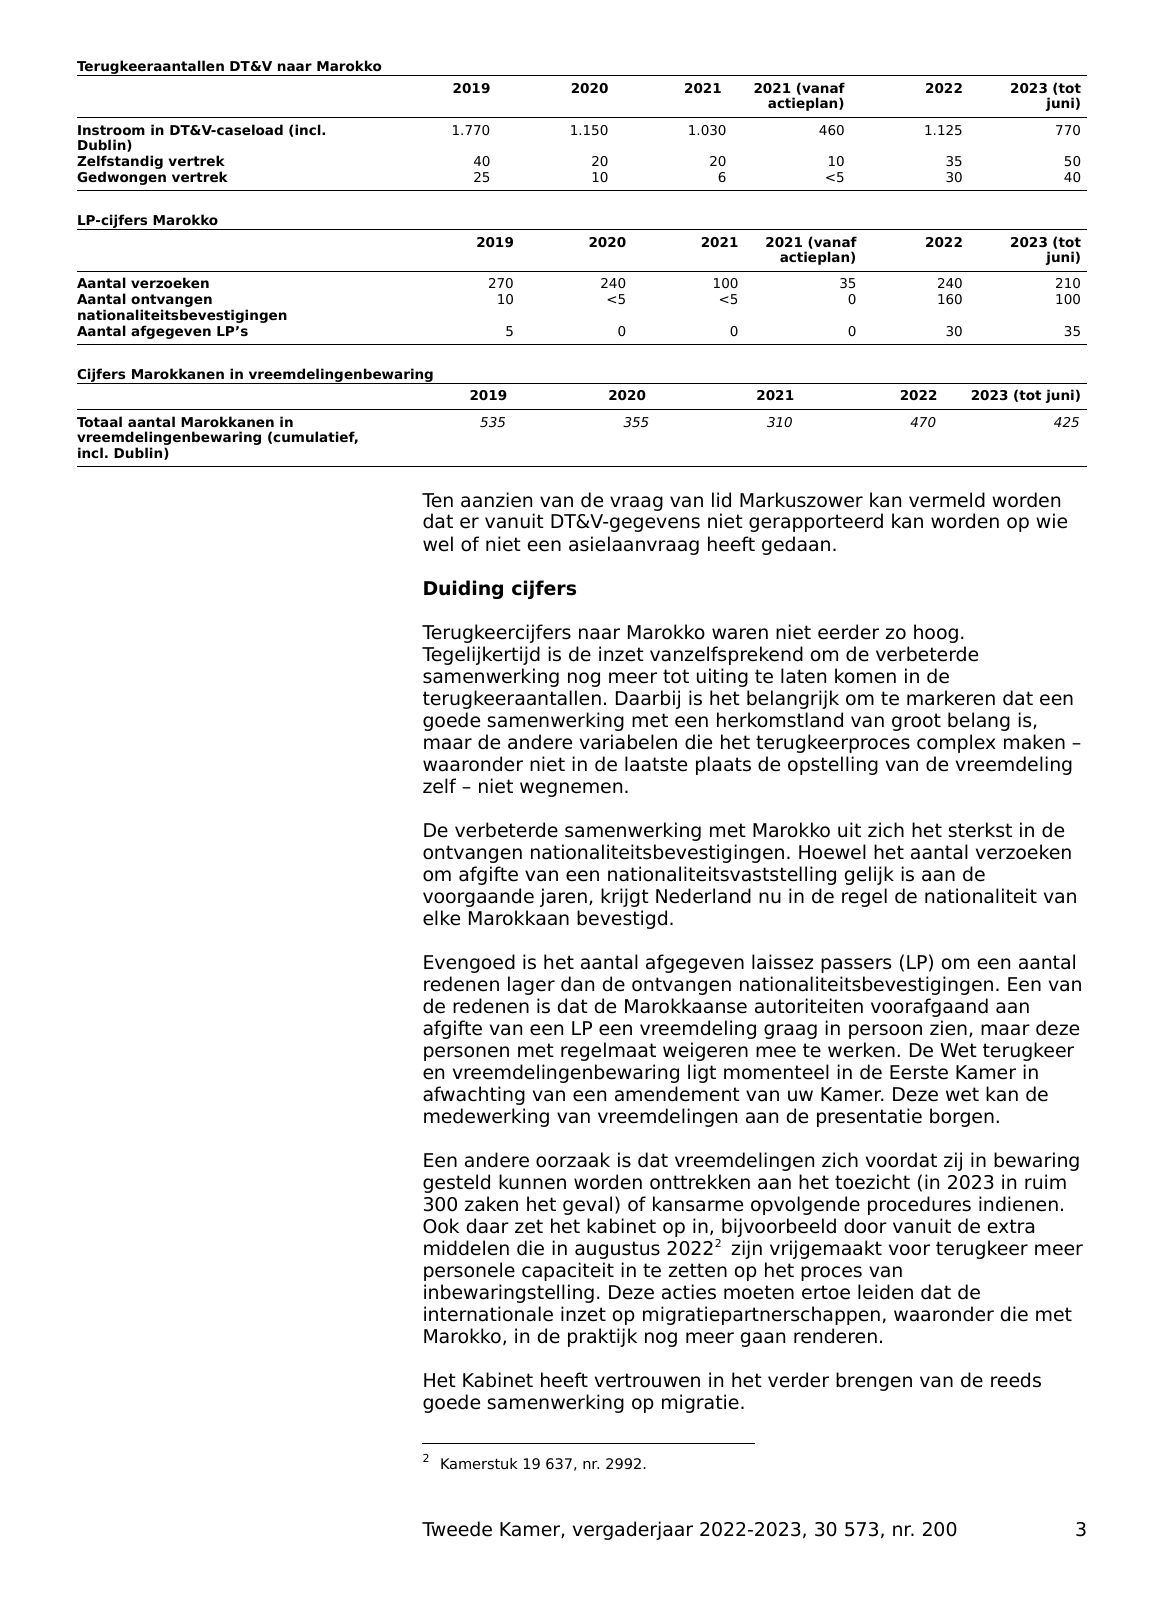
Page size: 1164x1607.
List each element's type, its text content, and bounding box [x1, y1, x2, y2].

text Ten aanzien van de vraag van lid Markuszower kan vermeld worden dat er vanuit DT&V-gegevens niet gerapporteerd kan worden op wie wel of niet een asielaanvraag heeft gedaan. [422, 489, 1087, 555]
table_cell Totaal aantal Marokkanen in vreemdelingenbewaring (cumulatief, incl. Dublin) [77, 410, 369, 466]
text De verbeterde samenwerking met Marokko uit zich het sterkst in de ontvangen nationaliteitsbevestigingen. Hoewel het aantal verzoeken om afgifte van een nationaliteitsvaststelling gelijk is aan de voorgaande jaren, krijgt Nederland nu in de regel de nationaliteit van elke Marokkaan bevestigd. [422, 820, 1087, 930]
text Het Kabinet heeft vertrouwen in het verder brengen van de reeds goede samenwerking op migratie. [422, 1370, 1087, 1414]
table_cell 0 [632, 324, 744, 344]
table_cell 2023 (tot juni) [969, 230, 1087, 271]
table_cell 1.125 [850, 118, 968, 154]
subtitle Duiding cijfers [422, 578, 1087, 599]
table_cell 2021 [656, 384, 800, 409]
table_cell 460 [732, 118, 850, 154]
table_cell [77, 384, 369, 409]
table_cell 535 [369, 410, 513, 466]
table_cell 160 [862, 292, 968, 323]
table_cell [77, 230, 407, 271]
table_cell 770 [969, 118, 1087, 154]
table_cell 35 [744, 272, 862, 292]
table_cell 2019 [408, 230, 519, 271]
table_cell 25 [378, 170, 496, 190]
table_cell 35 [969, 324, 1087, 344]
table_cell 10 [496, 170, 614, 190]
table_cell 30 [862, 324, 968, 344]
table_cell 2021 [632, 230, 744, 271]
table_cell 2022 [800, 384, 943, 409]
table_cell 2020 [520, 230, 632, 271]
table_cell 10 [732, 154, 850, 169]
table_cell 1.770 [378, 118, 496, 154]
table_cell 30 [850, 170, 968, 190]
table_cell 310 [656, 410, 800, 466]
table_cell 6 [614, 170, 732, 190]
table_cell 20 [496, 154, 614, 169]
table_header LP-cijfers Marokko [77, 213, 1087, 229]
table_cell 2019 [378, 76, 496, 117]
table_cell 2021 (vanaf actieplan) [732, 76, 850, 117]
text Kamerstuk 19 637, nr. 2992. [422, 1452, 1087, 1474]
table_cell Aantal ontvangen nationaliteitsbevestigingen [77, 292, 407, 323]
table_cell 1.150 [496, 118, 614, 154]
table_cell 2022 [862, 230, 968, 271]
table_cell 210 [969, 272, 1087, 292]
table_cell 10 [408, 292, 519, 323]
table_cell Instroom in DT&V-caseload (incl. Dublin) [77, 118, 378, 154]
table_cell 50 [969, 154, 1087, 169]
table_cell 425 [943, 410, 1087, 466]
table_cell Aantal verzoeken [77, 272, 407, 292]
table_cell 270 [408, 272, 519, 292]
table_cell 40 [969, 170, 1087, 190]
table_cell 240 [862, 272, 968, 292]
table_cell 5 [408, 324, 519, 344]
table_cell Gedwongen vertrek [77, 170, 378, 190]
table_header Cijfers Marokkanen in vreemdelingenbewaring [77, 367, 1087, 382]
table_cell 470 [800, 410, 943, 466]
table_cell 2021 [614, 76, 732, 117]
table_cell 40 [378, 154, 496, 169]
table_cell 2023 (tot juni) [943, 384, 1087, 409]
table_cell 355 [513, 410, 656, 466]
table_cell <5 [632, 292, 744, 323]
table_cell 100 [632, 272, 744, 292]
table_cell 35 [850, 154, 968, 169]
table_cell 2019 [369, 384, 513, 409]
table_cell 0 [744, 292, 862, 323]
table_cell [77, 76, 378, 117]
table_cell Aantal afgegeven LP’s [77, 324, 407, 344]
table_cell 2020 [513, 384, 656, 409]
table_cell 0 [744, 324, 862, 344]
table_cell <5 [520, 292, 632, 323]
table_cell Zelfstandig vertrek [77, 154, 378, 169]
table_cell 2023 (tot juni) [969, 76, 1087, 117]
text Een andere oorzaak is dat vreemdelingen zich voordat zij in bewaring gesteld kunnen worden onttrekken aan het toezicht (in 2023 in ruim 300 zaken het geval) of kansarme opvolgende procedures indienen. Ook daar zet het kabinet op in, bijvoorbeeld door vanuit de extra middelen die in augustus 2022 zijn vrijgemaakt voor terugkeer meer personele capaciteit in te zetten op het proces van inbewaringstelling. Deze acties moeten ertoe leiden dat de internationale inzet op migratiepartnerschappen, waaronder die met Marokko, in de praktijk nog meer gaan renderen. [422, 1150, 1087, 1348]
text Evengoed is het aantal afgegeven laissez passers (LP) om een aantal redenen lager dan de ontvangen nationaliteitsbevestigingen. Een van de redenen is dat de Marokkaanse autoriteiten voorafgaand aan afgifte van een LP een vreemdeling graag in persoon zien, maar deze personen met regelmaat weigeren mee te werken. De Wet terugkeer en vreemdelingenbewaring ligt momenteel in de Eerste Kamer in afwachting van een amendement van uw Kamer. Deze wet kan de medewerking van vreemdelingen aan de presentatie borgen. [422, 952, 1087, 1128]
table_header Terugkeeraantallen DT&V naar Marokko [77, 59, 1087, 75]
table_cell 2022 [850, 76, 968, 117]
text Terugkeercijfers naar Marokko waren niet eerder zo hoog. Tegelijkertijd is de inzet vanzelfsprekend om de verbeterde samenwerking nog meer tot uiting te laten komen in de terugkeeraantallen. Daarbij is het belangrijk om te markeren dat een goede samenwerking met een herkomstland van groot belang is, maar de andere variabelen die het terugkeerproces complex maken – waaronder niet in de laatste plaats de opstelling van de vreemdeling zelf – niet wegnemen. [422, 622, 1087, 798]
table_cell 20 [614, 154, 732, 169]
table_cell 1.030 [614, 118, 732, 154]
table_cell 0 [520, 324, 632, 344]
table_cell 2021 (vanaf actieplan) [744, 230, 862, 271]
table_cell 240 [520, 272, 632, 292]
table_cell 100 [969, 292, 1087, 323]
table_cell 2020 [496, 76, 614, 117]
table_cell <5 [732, 170, 850, 190]
